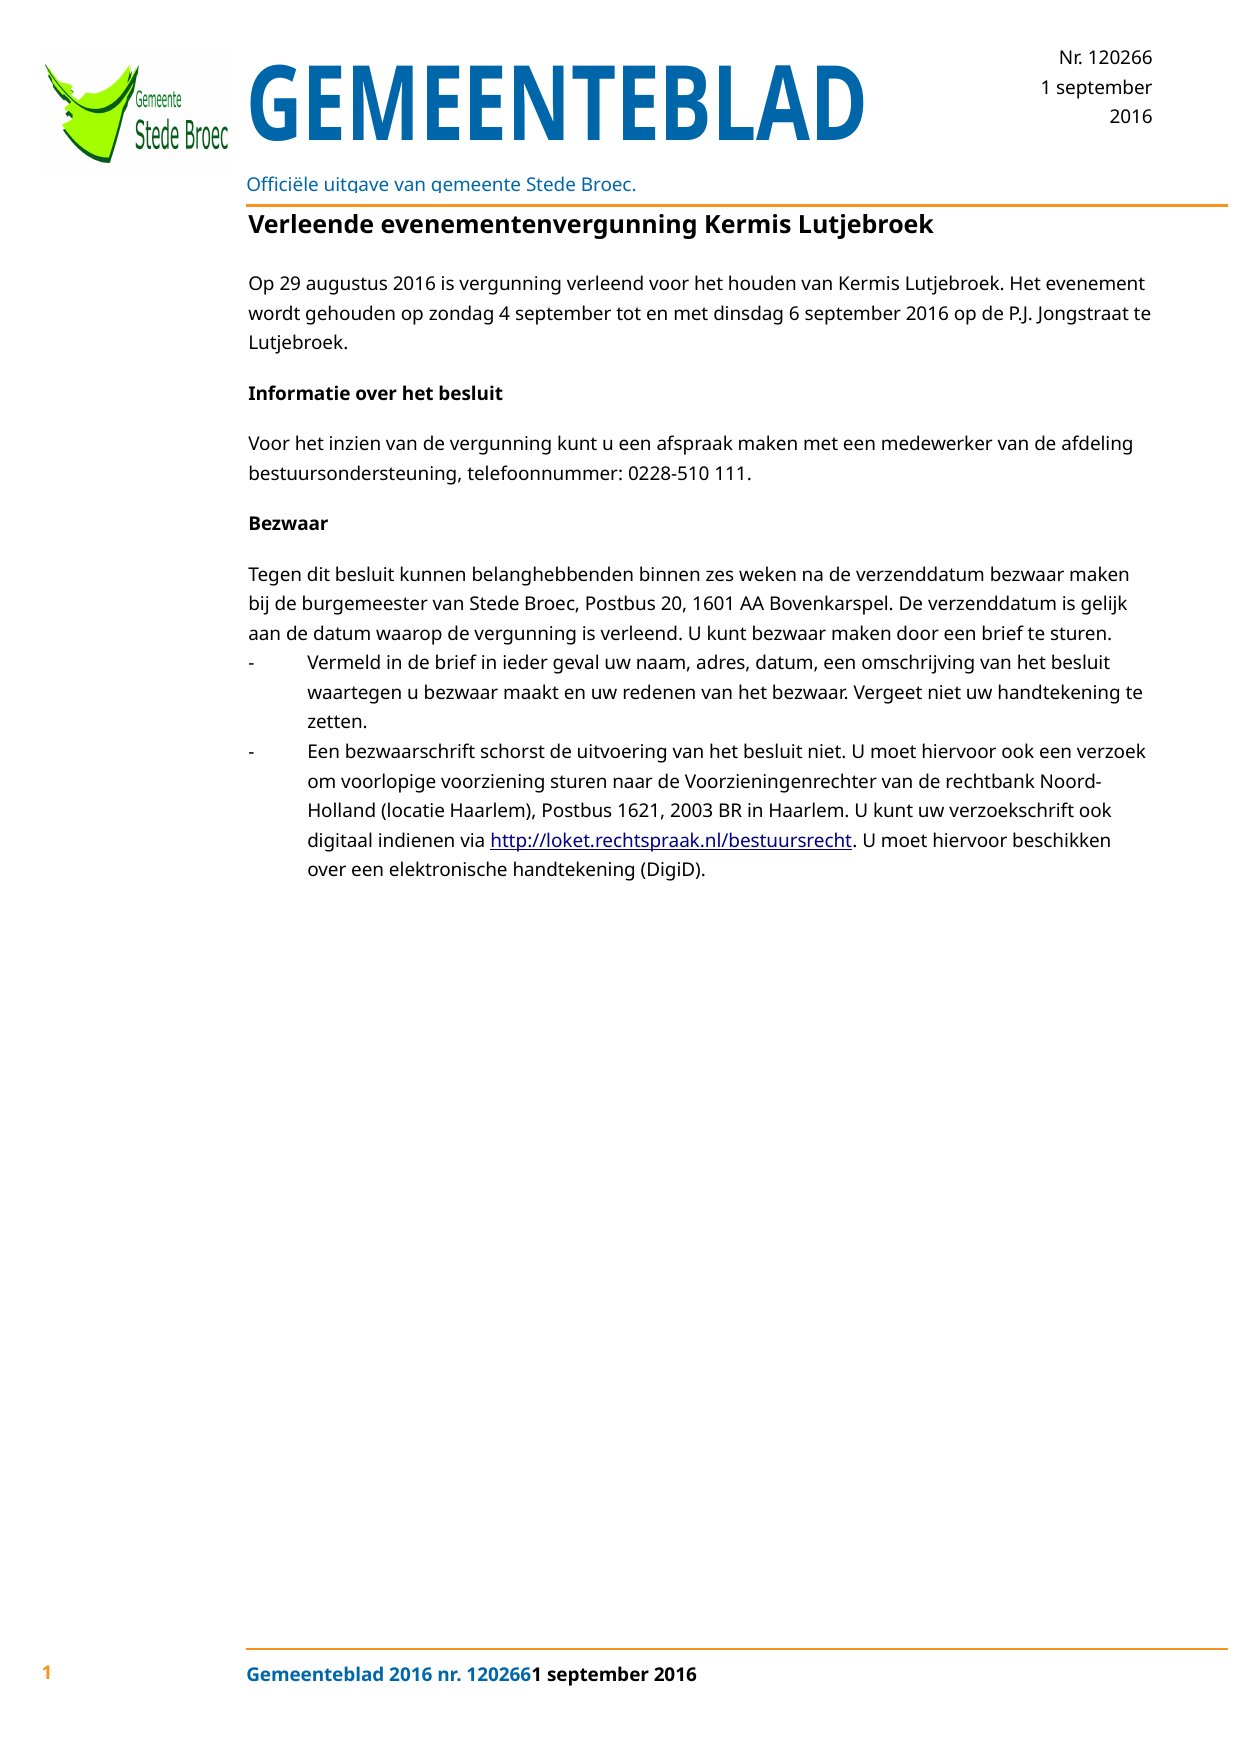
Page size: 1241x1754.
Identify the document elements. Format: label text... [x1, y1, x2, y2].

list Een bezwaarschrift schorst de uitvoering van het besluit niet. U moet hiervoor ook een verzoek om voorlopige voorziening sturen naar de Voorzieningenrechter van de rechtbank Noord-Holland (locatie Haarlem), Postbus 1621, 2003 BR in Haarlem. U kunt uw verzoekschrift ook digitaal indienen via http://loket.rechtspraak.nl/bestuursrecht. U moet hiervoor beschikken over een elektronische handtekening (DigiD). [248, 738, 1152, 882]
text Voor het inzien van de vergunning kunt u een afspraak maken met een medewerker van de afdeling bestuursondersteuning, telefoonnummer: 0228-510 111. [248, 430, 1152, 486]
text Op 29 augustus 2016 is vergunning verleend voor het houden van Kermis Lutjebroek. Het evenement wordt gehouden op zondag 4 september tot en met dinsdag 6 september 2016 op de P.J. Jongstraat te Lutjebroek. [248, 270, 1152, 355]
text Verleende evenementenvergunning Kermis Lutjebroek [248, 207, 1152, 241]
picture [41, 47, 231, 172]
text Tegen dit besluit kunnen belanghebbenden binnen zes weken na de verzenddatum bezwaar maken bij de burgemeester van Stede Broec, Postbus 20, 1601 AA Bovenkarspel. De verzenddatum is gelijk aan de datum waarop de vergunning is verleend. U kunt bezwaar maken door een brief te sturen. [248, 561, 1152, 646]
list Vermeld in de brief in ieder geval uw naam, adres, datum, een omschrijving van het besluit waartegen u bezwaar maakt en uw redenen van het bezwaar. Vergeet niet uw handtekening te zetten. [248, 649, 1152, 734]
text Bezwaar [248, 510, 1152, 536]
text Informatie over het besluit [248, 380, 1152, 406]
